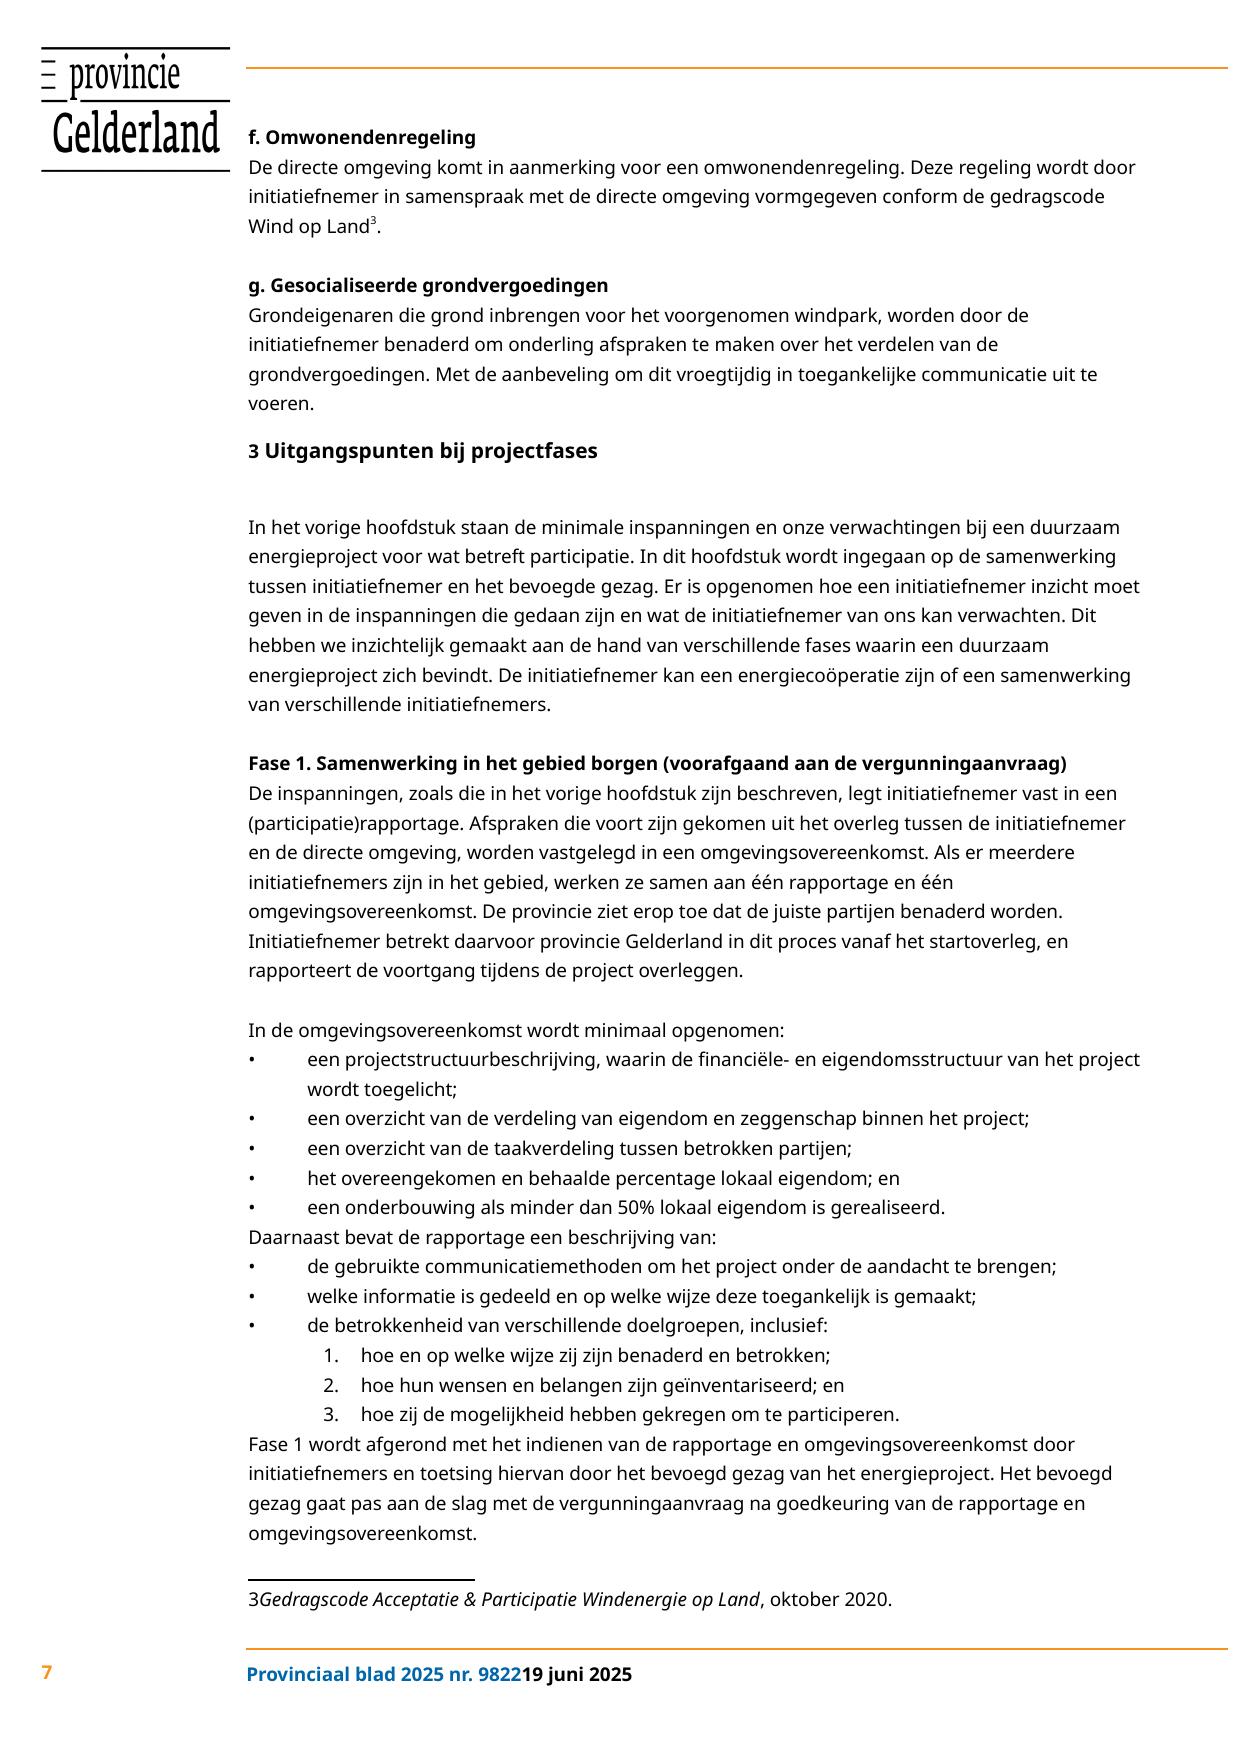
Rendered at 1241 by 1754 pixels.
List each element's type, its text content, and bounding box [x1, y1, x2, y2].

list de betrokkenheid van verschillende doelgroepen, inclusief: [248, 1313, 1152, 1338]
list welke informatie is gedeeld en op welke wijze deze toegankelijk is gemaakt; [248, 1283, 1152, 1309]
text De inspanningen, zoals die in het vorige hoofdstuk zijn beschreven, legt initiatiefnemer vast in een (participatie)rapportage. Afspraken die voort zijn gekomen uit het overleg tussen de initiatiefnemer en de directe omgeving, worden vastgelegd in een omgevingsovereenkomst. Als er meerdere initiatiefnemers zijn in het gebied, werken ze samen aan één rapportage en één omgevingsovereenkomst. De provincie ziet erop toe dat de juiste partijen benaderd worden. Initiatiefnemer betrekt daarvoor provincie Gelderland in dit proces vanaf het startoverleg, en rapporteert de voortgang tijdens de project overleggen. [248, 780, 1152, 983]
text In de omgevingsovereenkomst wordt minimaal opgenomen: [248, 1017, 1152, 1043]
text Grondeigenaren die grond inbrengen voor het voorgenomen windpark, worden door de initiatiefnemer benaderd om onderling afspraken te maken over het verdelen van de grondvergoedingen. Met de aanbeveling om dit vroegtijdig in toegankelijke communicatie uit te voeren. [248, 302, 1152, 416]
picture [41, 47, 231, 172]
list een overzicht van de verdeling van eigendom en zeggenschap binnen het project; [248, 1106, 1152, 1131]
list een projectstructuurbeschrijving, waarin de financiële- en eigendomsstructuur van het project wordt toegelicht; [248, 1046, 1152, 1102]
list hoe hun wensen en belangen zijn geïnventariseerd; en [323, 1372, 1152, 1398]
text g. Gesocialiseerde grondvergoedingen [248, 272, 1152, 298]
text f. Omwonendenregeling [248, 124, 1152, 150]
text Daarnaast bevat de rapportage een beschrijving van: [248, 1224, 1152, 1250]
list een overzicht van de taakverdeling tussen betrokken partijen; [248, 1135, 1152, 1161]
text In het vorige hoofdstuk staan de minimale inspanningen en onze verwachtingen bij een duurzaam energieproject voor wat betreft participatie. In dit hoofdstuk wordt ingegaan op de samenwerking tussen initiatiefnemer en het bevoegde gezag. Er is opgenomen hoe een initiatiefnemer inzicht moet geven in de inspanningen die gedaan zijn en wat de initiatiefnemer van ons kan verwachten. Dit hebben we inzichtelijk gemaakt aan de hand van verschillende fases waarin een duurzaam energieproject zich bevindt. De initiatiefnemer kan een energiecoöperatie zijn of een samenwerking van verschillende initiatiefnemers. [248, 514, 1152, 717]
text De directe omgeving komt in aanmerking voor een omwonendenregeling. Deze regeling wordt door initiatiefnemer in samenspraak met de directe omgeving vormgegeven conform de gedragscode Wind op Land. [248, 154, 1152, 239]
list een onderbouwing als minder dan 50% lokaal eigendom is gerealiseerd. [248, 1194, 1152, 1220]
text Fase 1 wordt afgerond met het indienen van de rapportage en omgevingsovereenkomst door initiatiefnemers en toetsing hiervan door het bevoegd gezag van het energieproject. Het bevoegd gezag gaat pas aan de slag met de vergunningaanvraag na goedkeuring van de rapportage en omgevingsovereenkomst. [248, 1431, 1152, 1546]
list het overeengekomen en behaalde percentage lokaal eigendom; en [248, 1165, 1152, 1191]
list de gebruikte communicatiemethoden om het project onder de aandacht te brengen; [248, 1253, 1152, 1279]
list hoe en op welke wijze zij zijn benaderd en betrokken; [323, 1342, 1152, 1368]
text 3 Uitgangspunten bij projectfases [248, 436, 1152, 465]
list hoe zij de mogelijkheid hebben gekregen om te participeren. [323, 1401, 1152, 1427]
text Fase 1. Samenwerking in het gebied borgen (voorafgaand aan de vergunningaanvraag) [248, 751, 1152, 776]
text Gedragscode Acceptatie & Participatie Windenergie op Land, oktober 2020. [248, 1586, 1152, 1612]
